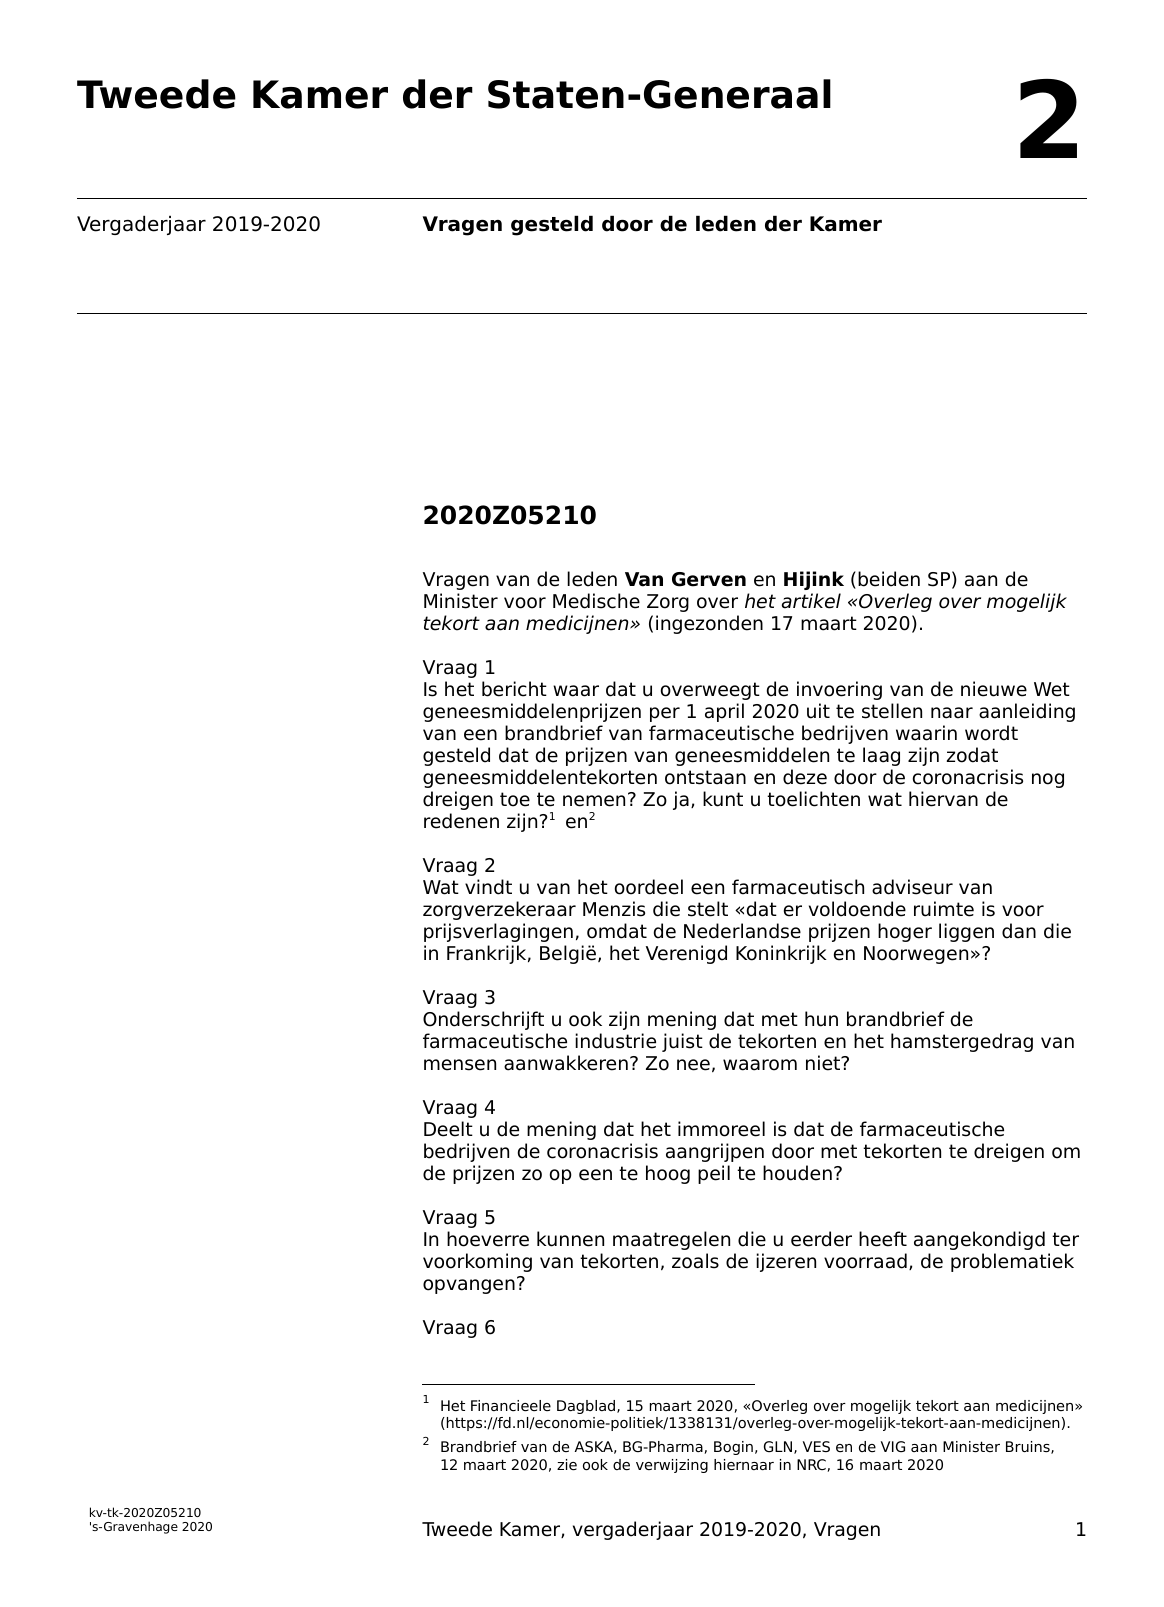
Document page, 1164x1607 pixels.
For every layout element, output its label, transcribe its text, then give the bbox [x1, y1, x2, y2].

text Brandbrief van de ASKA, BG-Pharma, Bogin, GLN, VES en de VIG aan Minister Bruins, 12 maart 2020, zie ook de verwijzing hiernaar in NRC, 16 maart 2020 [422, 1435, 1087, 1474]
text Vraag 3 [422, 987, 1087, 1009]
text 2020Z05210 [422, 501, 1087, 531]
text Onderschrijft u ook zijn mening dat met hun brandbrief de farmaceutische industrie juist de tekorten en het hamstergedrag van mensen aanwakkeren? Zo nee, waarom niet? [422, 1009, 1087, 1075]
text Vraag 6 [422, 1317, 1087, 1339]
text Vraag 1 [422, 657, 1087, 679]
text Vragen van de leden Van Gerven en Hijink (beiden SP) aan de Minister voor Medische Zorg over het artikel «Overleg over mogelijk tekort aan medicijnen» (ingezonden 17 maart 2020). [422, 569, 1087, 635]
text Vraag 2 [422, 855, 1087, 877]
table_header 2 [886, 59, 1087, 198]
text 's-Gravenhage 2020 [88, 1520, 323, 1534]
text Wat vindt u van het oordeel een farmaceutisch adviseur van zorgverzekeraar Menzis die stelt «dat er voldoende ruimte is voor prijsverlagingen, omdat de Nederlandse prijzen hoger liggen dan die in Frankrijk, België, het Verenigd Koninkrijk en Noorwegen»? [422, 877, 1087, 965]
text kv-tk-2020Z05210 [88, 1506, 323, 1520]
text Het Financieele Dagblad, 15 maart 2020, «Overleg over mogelijk tekort aan medicijnen» (https://fd.nl/economie-politiek/1338131/overleg-over-mogelijk-tekort-aan-medicijnen). [422, 1393, 1087, 1432]
table_cell Vergaderjaar 2019-2020 [77, 199, 422, 313]
text In hoeverre kunnen maatregelen die u eerder heeft aangekondigd ter voorkoming van tekorten, zoals de ijzeren voorraad, de problematiek opvangen? [422, 1229, 1087, 1295]
text Vraag 5 [422, 1207, 1087, 1229]
table_cell Vragen gesteld door de leden der Kamer [422, 199, 1087, 313]
text Is het bericht waar dat u overweegt de invoering van de nieuwe Wet geneesmiddelenprijzen per 1 april 2020 uit te stellen naar aanleiding van een brandbrief van farmaceutische bedrijven waarin wordt gesteld dat de prijzen van geneesmiddelen te laag zijn zodat geneesmiddelentekorten ontstaan en deze door de coronacrisis nog dreigen toe te nemen? Zo ja, kunt u toelichten wat hiervan de redenen zijn? en [422, 679, 1087, 833]
text Deelt u de mening dat het immoreel is dat de farmaceutische bedrijven de coronacrisis aangrijpen door met tekorten te dreigen om de prijzen zo op een te hoog peil te houden? [422, 1119, 1087, 1185]
table_header Tweede Kamer der Staten-Generaal [77, 59, 886, 198]
text Vraag 4 [422, 1097, 1087, 1119]
